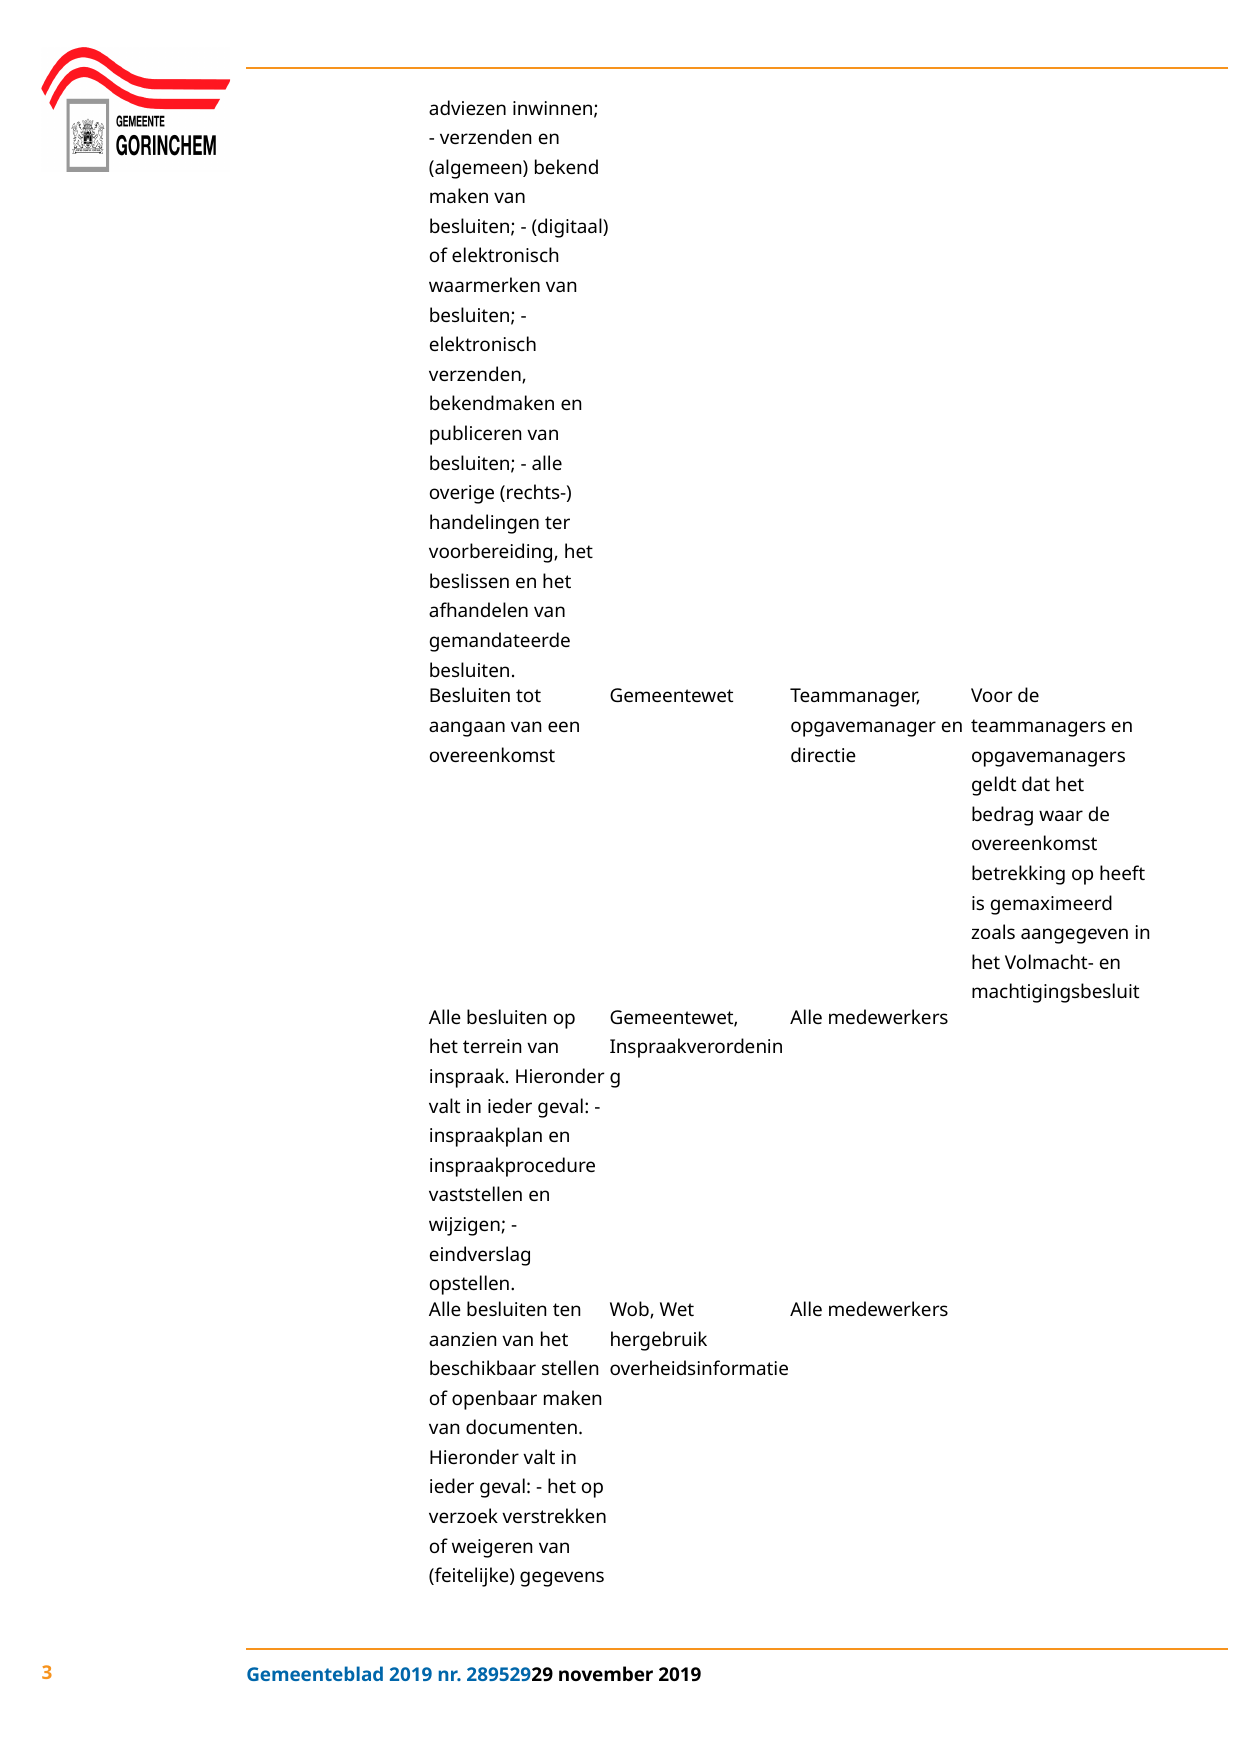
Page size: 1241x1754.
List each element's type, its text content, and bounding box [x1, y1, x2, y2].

table_cell [248, 683, 429, 1004]
table_cell [248, 95, 429, 683]
table_cell Alle besluiten op het terrein van inspraak. Hieronder valt in ieder geval: - inspraakplan en inspraakprocedure vaststellen en wijzigen; - eindverslag opstellen. [429, 1004, 609, 1296]
table_cell Gemeentewet [609, 683, 790, 1004]
table_cell [790, 95, 971, 683]
table_cell adviezen inwinnen; - verzenden en (algemeen) bekend maken van besluiten; - (digitaal) of elektronisch waarmerken van besluiten; - elektronisch verzenden, bekendmaken en publiceren van besluiten; - alle overige (rechts-) handelingen ter voorbereiding, het beslissen en het afhandelen van gemandateerde besluiten. [429, 95, 609, 683]
table_cell [971, 95, 1152, 683]
table_cell Alle besluiten ten aanzien van het beschikbaar stellen of openbaar maken van documenten. Hieronder valt in ieder geval: - het op verzoek verstrekken of weigeren van (feitelijke) gegevens [429, 1296, 609, 1588]
picture [41, 47, 231, 172]
table_cell [609, 95, 790, 683]
table_cell Besluiten tot aangaan van een overeenkomst [429, 683, 609, 1004]
table_cell Gemeentewet, Inspraakverordening [609, 1004, 790, 1296]
table_cell Alle medewerkers [790, 1296, 971, 1588]
table_cell Voor de teammanagers en opgavemanagers geldt dat het bedrag waar de overeenkomst betrekking op heeft is gemaximeerd zoals aangegeven in het Volmacht- en machtigingsbesluit [971, 683, 1152, 1004]
table_cell Wob, Wet hergebruik overheidsinformatie [609, 1296, 790, 1588]
table_cell Alle medewerkers [790, 1004, 971, 1296]
table_cell [971, 1296, 1152, 1588]
table_cell [248, 1296, 429, 1588]
table_cell [971, 1004, 1152, 1296]
table_cell Teammanager, opgavemanager en directie [790, 683, 971, 1004]
table_cell [248, 1004, 429, 1296]
